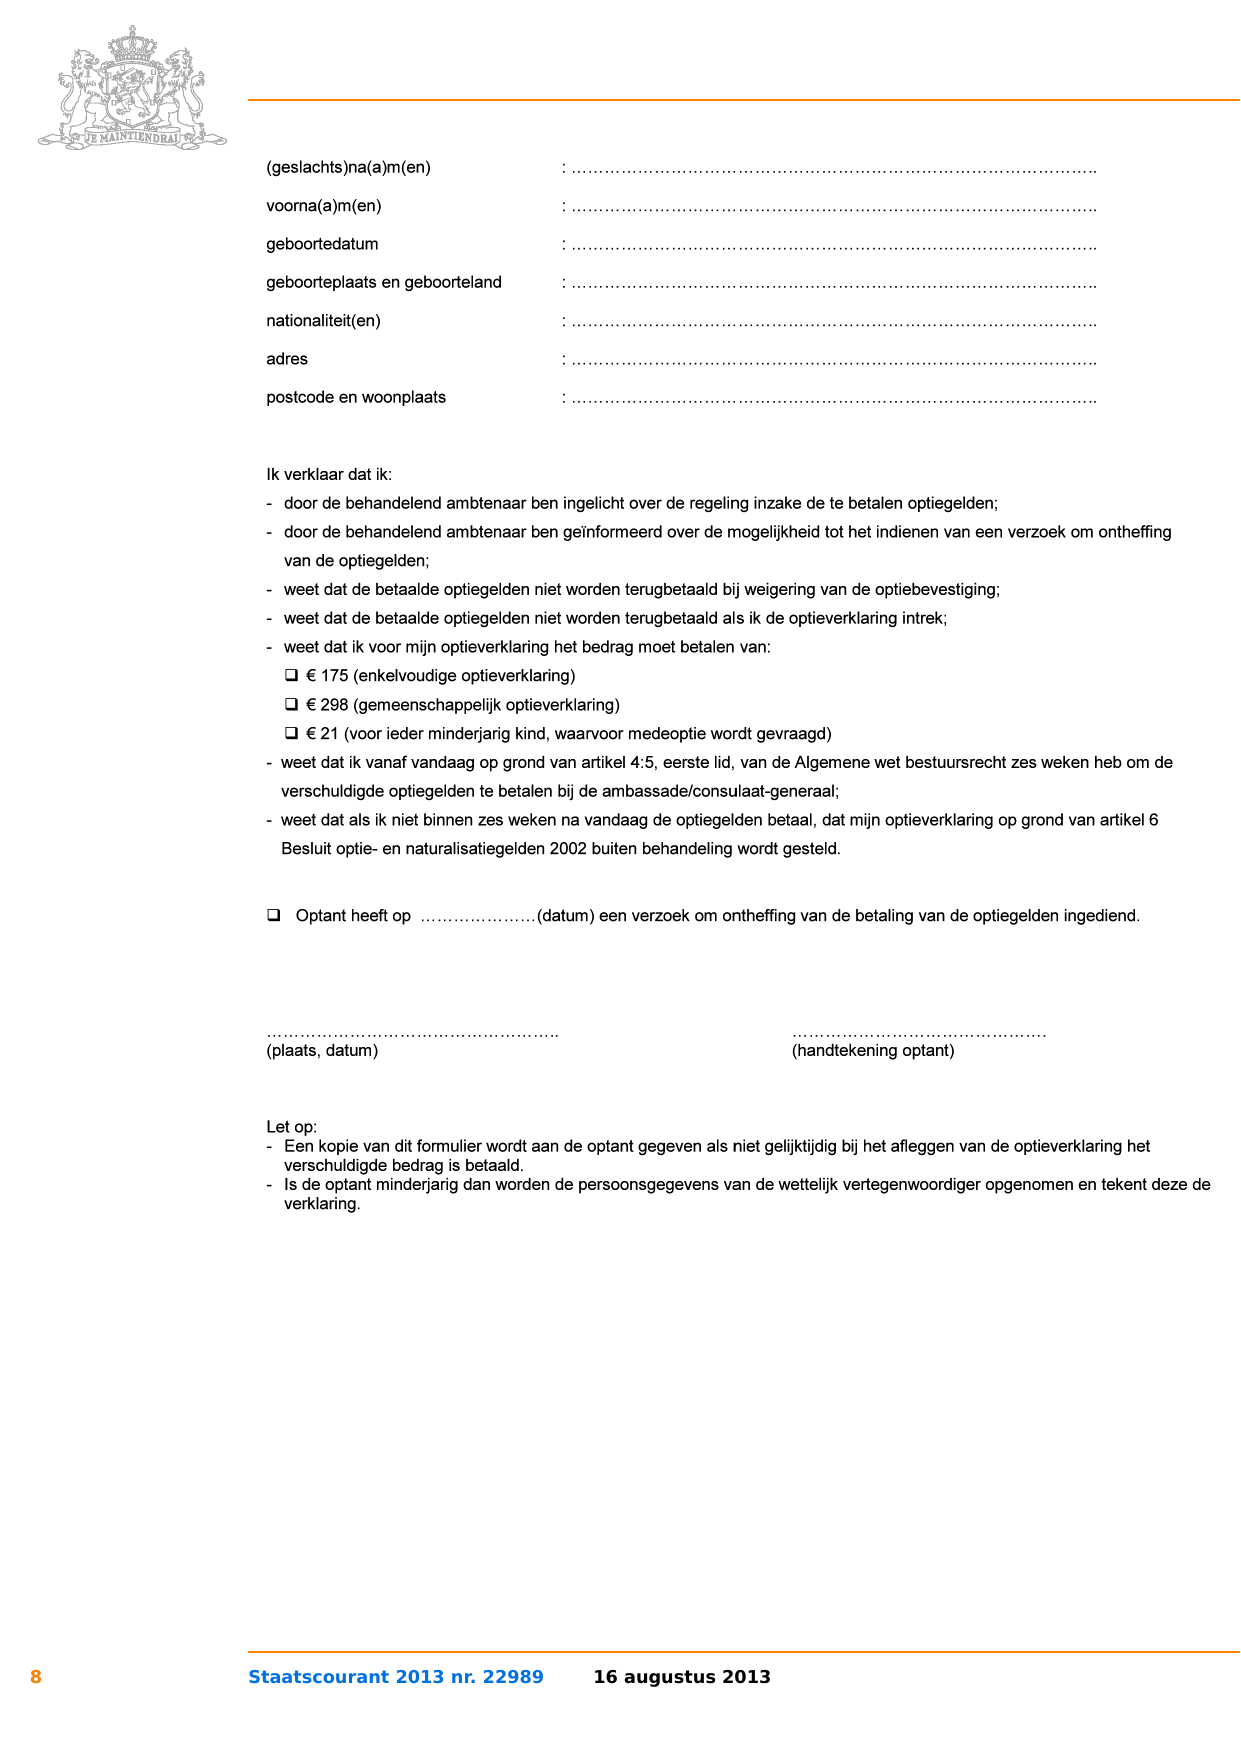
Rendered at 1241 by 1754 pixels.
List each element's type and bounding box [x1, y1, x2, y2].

picture [38, 25, 227, 150]
picture [248, 151, 1223, 1221]
